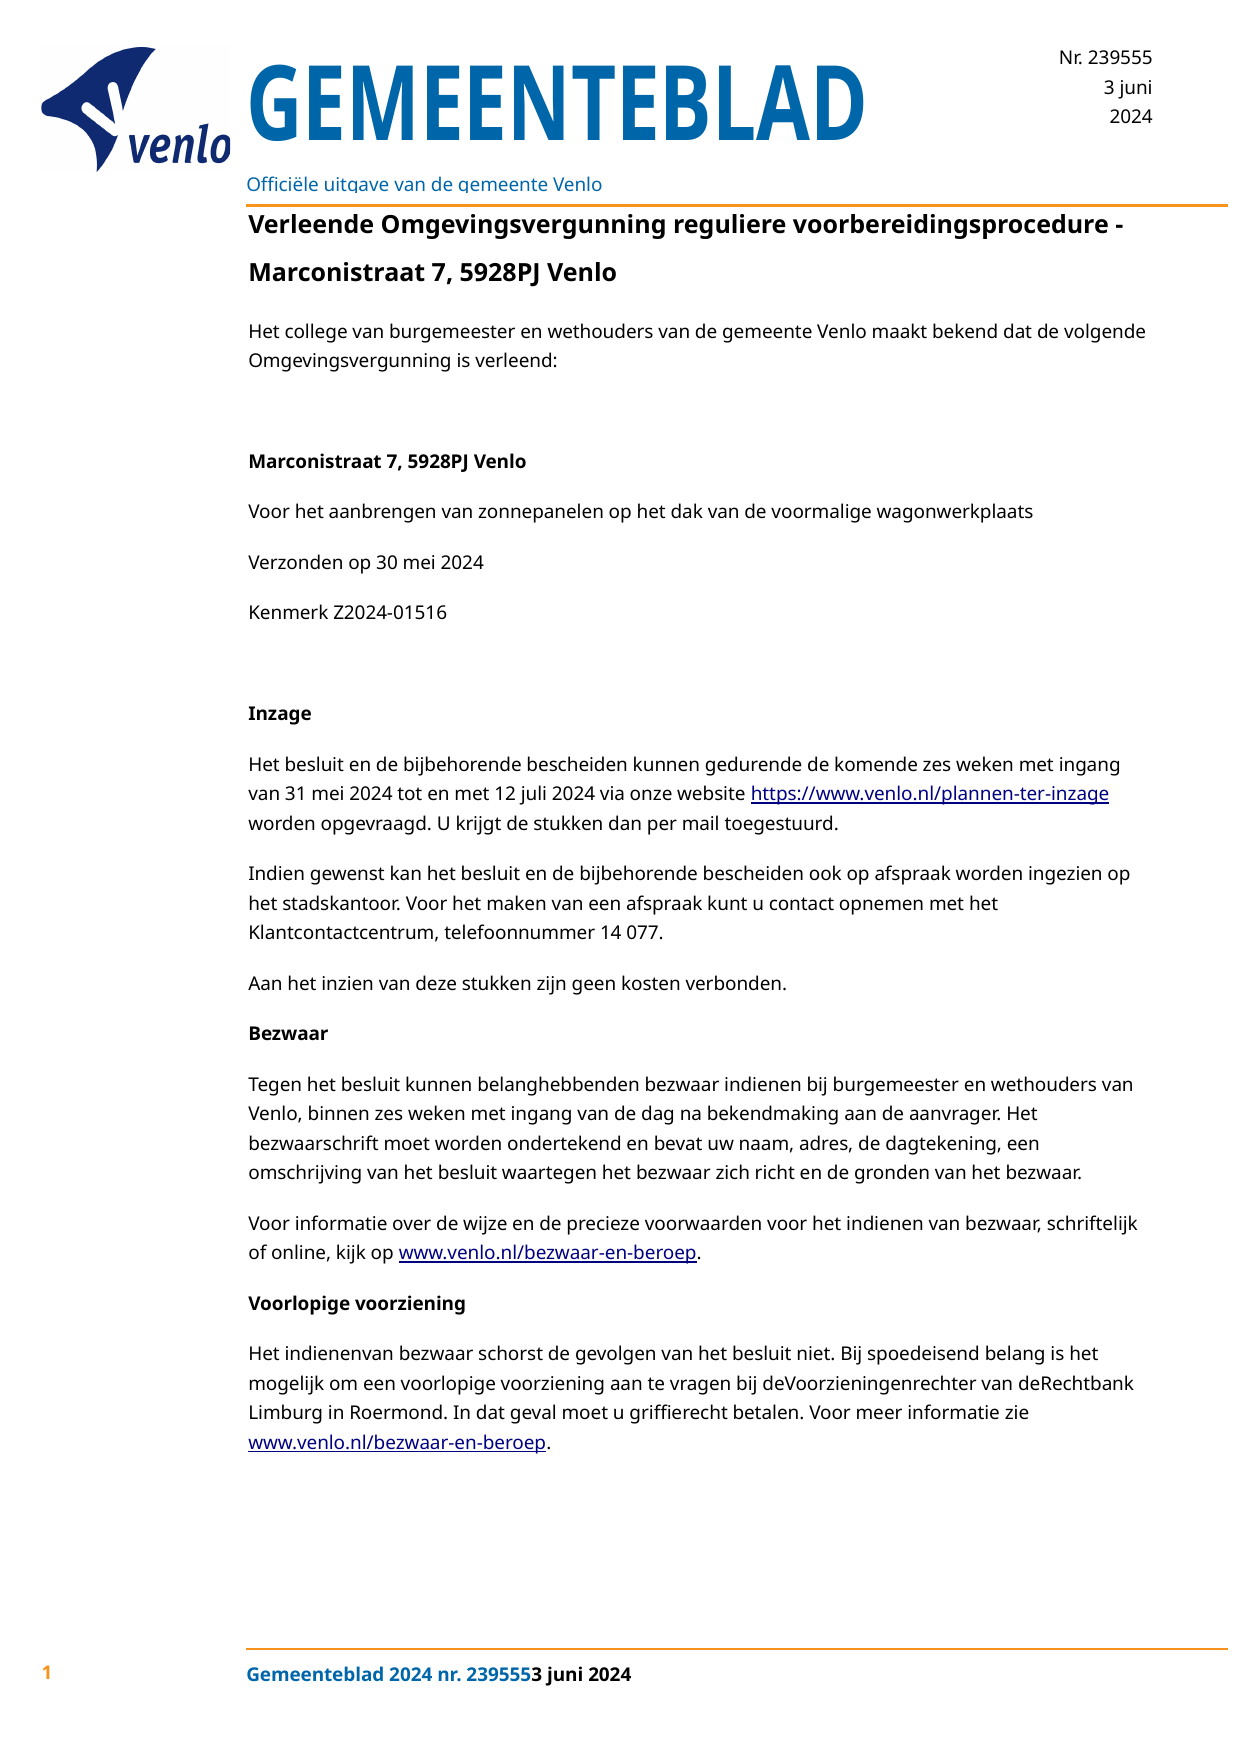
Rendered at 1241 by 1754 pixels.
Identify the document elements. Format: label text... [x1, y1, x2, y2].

text Voor informatie over de wijze en de precieze voorwaarden voor het indienen van bezwaar, schriftelijk of online, kijk op www.venlo.nl/bezwaar-en-beroep. [248, 1210, 1152, 1265]
text Tegen het besluit kunnen belanghebbenden bezwaar indienen bij burgemeester en wethouders van Venlo, binnen zes weken met ingang van de dag na bekendmaking aan de aanvrager. Het bezwaarschrift moet worden ondertekend en bevat uw naam, adres, de dagtekening, een omschrijving van het besluit waartegen het bezwaar zich richt en de gronden van het bezwaar. [248, 1071, 1152, 1185]
text Bezwaar [248, 1020, 1152, 1046]
text Inzage [248, 700, 1152, 726]
text Aan het inzien van deze stukken zijn geen kosten verbonden. [248, 970, 1152, 996]
text Voor het aanbrengen van zonnepanelen op het dak van de voormalige wagonwerkplaats [248, 499, 1152, 524]
text Marconistraat 7, 5928PJ Venlo [248, 448, 1152, 474]
text Het indienenvan bezwaar schorst de gevolgen van het besluit niet. Bij spoedeisend belang is het mogelijk om een voorlopige voorziening aan te vragen bij deVoorzieningenrechter van deRechtbank Limburg in Roermond. In dat geval moet u griffierecht betalen. Voor meer informatie zie www.venlo.nl/bezwaar-en-beroep. [248, 1340, 1152, 1455]
picture [41, 47, 231, 172]
text Het besluit en de bijbehorende bescheiden kunnen gedurende de komende zes weken met ingang van 31 mei 2024 tot en met 12 juli 2024 via onze website https://www.venlo.nl/plannen-ter-inzage worden opgevraagd. U krijgt de stukken dan per mail toegestuurd. [248, 751, 1152, 836]
text Verleende Omgevingsvergunning reguliere voorbereidingsprocedure - Marconistraat 7, 5928PJ Venlo [248, 207, 1152, 288]
text Kenmerk Z2024-01516 [248, 599, 1152, 625]
text Het college van burgemeester en wethouders van de gemeente Venlo maakt bekend dat de volgende Omgevingsvergunning is verleend: [248, 318, 1152, 373]
text Voorlopige voorziening [248, 1290, 1152, 1316]
text Verzonden op 30 mei 2024 [248, 549, 1152, 575]
text Indien gewenst kan het besluit en de bijbehorende bescheiden ook op afspraak worden ingezien op het stadskantoor. Voor het maken van een afspraak kunt u contact opnemen met het Klantcontactcentrum, telefoonnummer 14 077. [248, 860, 1152, 945]
